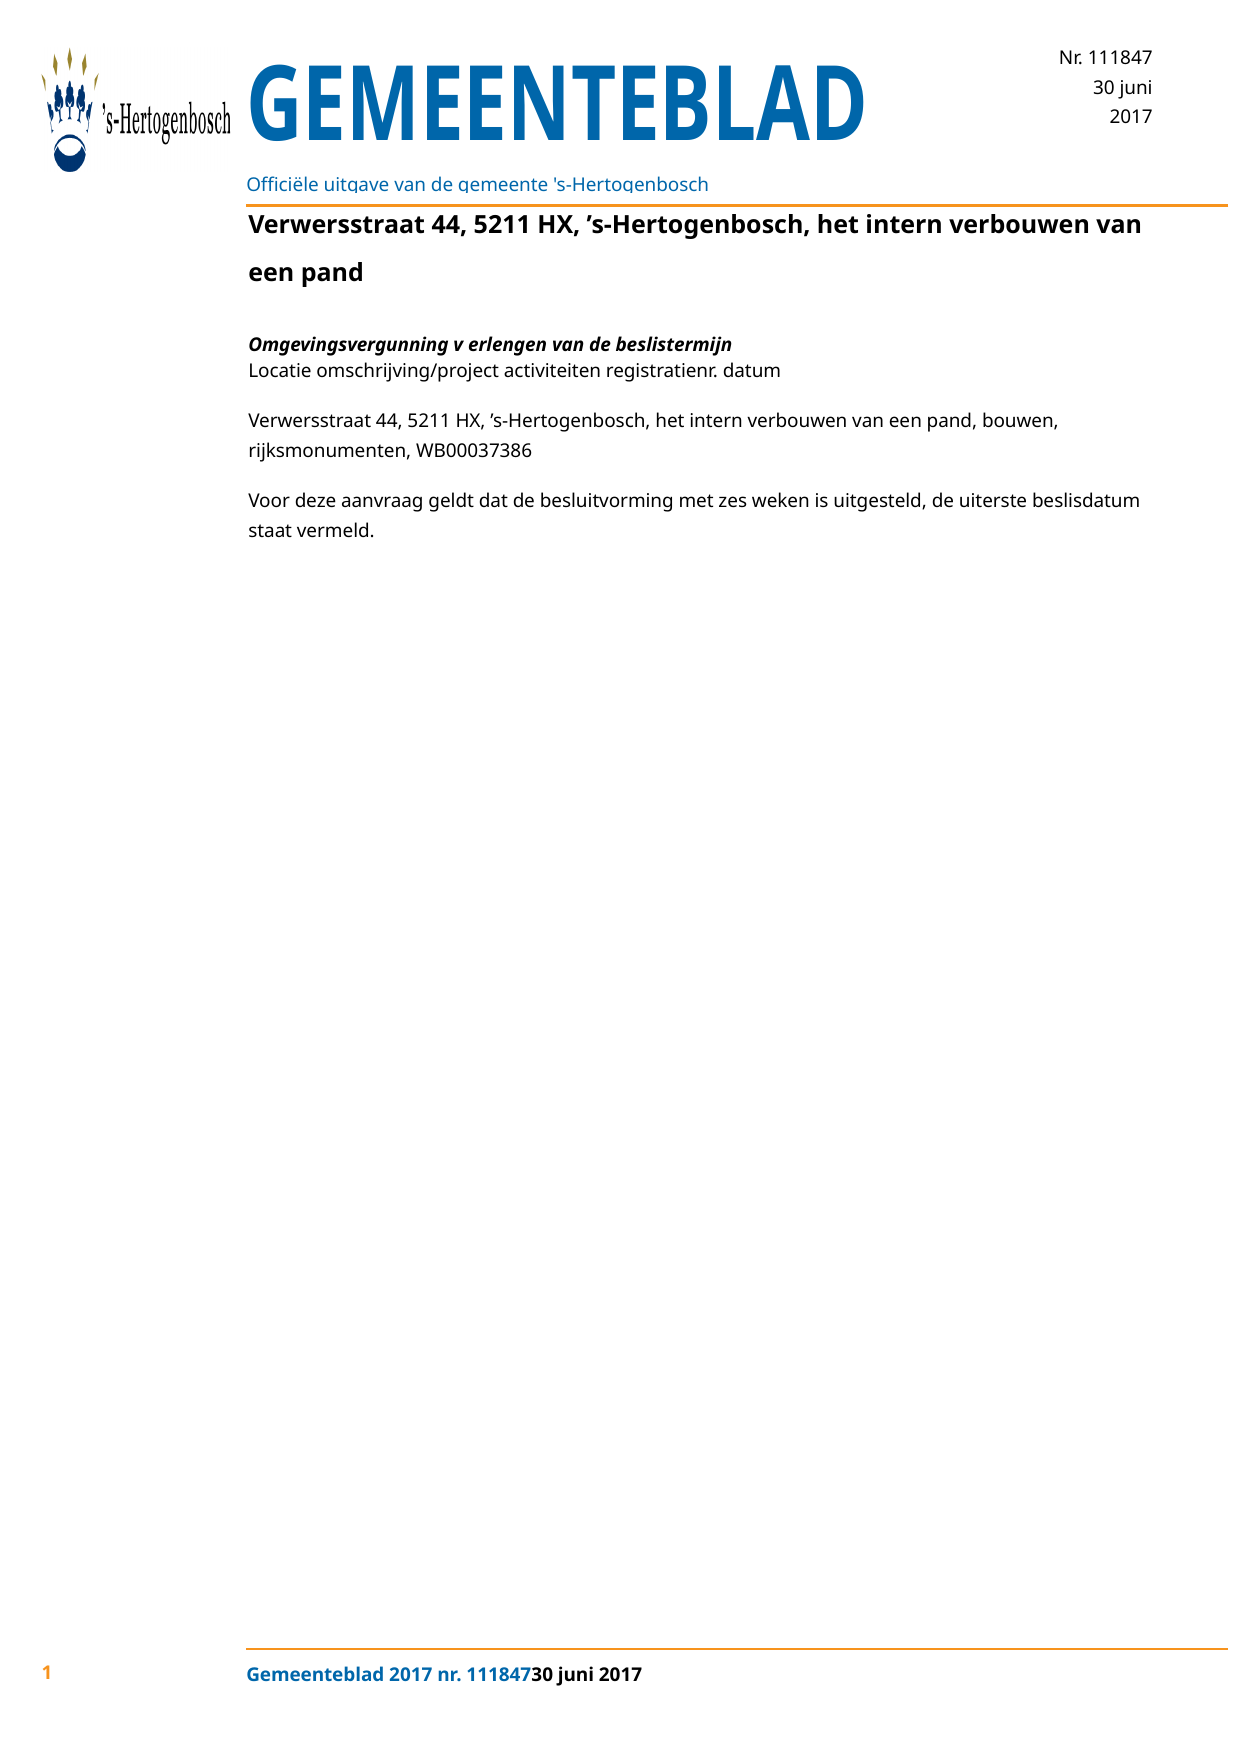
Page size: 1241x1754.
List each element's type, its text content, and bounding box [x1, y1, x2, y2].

picture [41, 47, 231, 172]
text Verwersstraat 44, 5211 HX, ’s-Hertogenbosch, het intern verbouwen van een pand, bouwen, rijksmonumenten, WB00037386 [248, 408, 1152, 463]
text Locatie omschrijving/project activiteiten registratienr. datum [248, 357, 1152, 383]
text Omgevingsvergunning v erlengen van de beslistermijn [248, 331, 1152, 357]
text Verwersstraat 44, 5211 HX, ’s-Hertogenbosch, het intern verbouwen van een pand [248, 207, 1152, 288]
text Voor deze aanvraag geldt dat de besluitvorming met zes weken is uitgesteld, de uiterste beslisdatum staat vermeld. [248, 488, 1152, 543]
